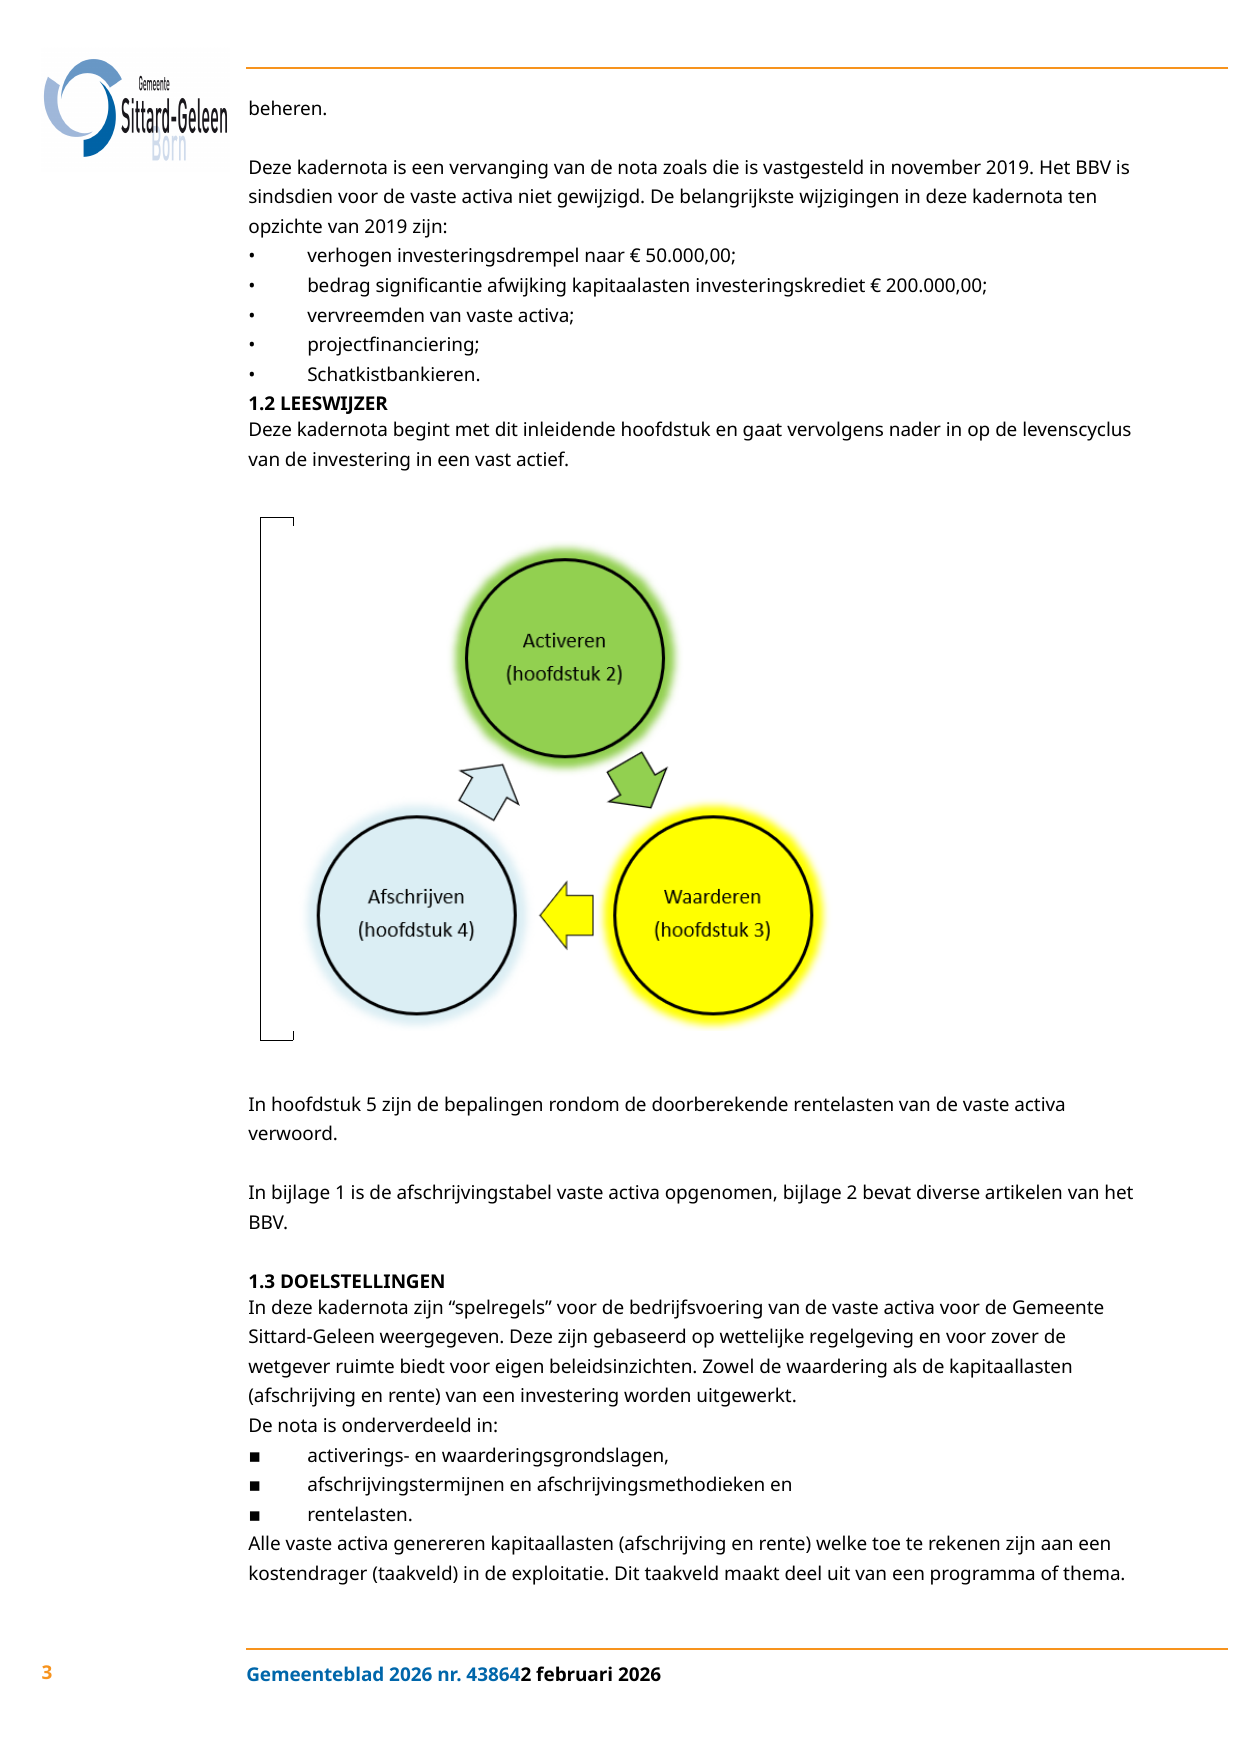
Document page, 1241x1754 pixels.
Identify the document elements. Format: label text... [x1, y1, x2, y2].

text De nota is onderverdeeld in: [248, 1412, 1152, 1438]
list rentelasten. [248, 1501, 1152, 1527]
list afschrijvingstermijnen en afschrijvingsmethodieken en [248, 1471, 1152, 1497]
list Schatkistbankieren. [248, 361, 1152, 387]
list verhogen investeringsdrempel naar € 50.000,00; [248, 243, 1152, 268]
text In deze kadernota zijn “spelregels” voor de bedrijfsvoering van de vaste activa voor de Gemeente Sittard-Geleen weergegeven. Deze zijn gebaseerd op wettelijke regelgeving en voor zover de wetgever ruimte biedt voor eigen beleidsinzichten. Zowel de waardering als de kapitaallasten (afschrijving en rente) van een investering worden uitgewerkt. [248, 1294, 1152, 1408]
text beheren. [248, 95, 1152, 121]
text In bijlage 1 is de afschrijvingstabel vaste activa opgenomen, bijlage 2 bevat diverse artikelen van het BBV. [248, 1179, 1152, 1235]
text Deze kadernota is een vervanging van de nota zoals die is vastgesteld in november 2019. Het BBV is sindsdien voor de vaste activa niet gewijzigd. De belangrijkste wijzigingen in deze kadernota ten opzichte van 2019 zijn: [248, 154, 1152, 239]
text 1.2 LEESWIJZER [248, 391, 1152, 416]
text Alle vaste activa genereren kapitaallasten (afschrijving en rente) welke toe te rekenen zijn aan een kostendrager (taakveld) in de exploitatie. Dit taakveld maakt deel uit van een programma of thema. [248, 1531, 1152, 1586]
picture [268, 526, 860, 1031]
list projectfinanciering; [248, 331, 1152, 357]
list activerings- en waarderingsgrondslagen, [248, 1442, 1152, 1468]
text In hoofdstuk 5 zijn de bepalingen rondom de doorberekende rentelasten van de vaste activa verwoord. [248, 1091, 1152, 1146]
text 1.3 DOELSTELLINGEN [248, 1268, 1152, 1294]
picture [41, 47, 231, 172]
list vervreemden van vaste activa; [248, 302, 1152, 328]
list bedrag significantie afwijking kapitaalasten investeringskrediet € 200.000,00; [248, 272, 1152, 298]
text Deze kadernota begint met dit inleidende hoofdstuk en gaat vervolgens nader in op de levenscyclus van de investering in een vast actief. [248, 416, 1152, 472]
